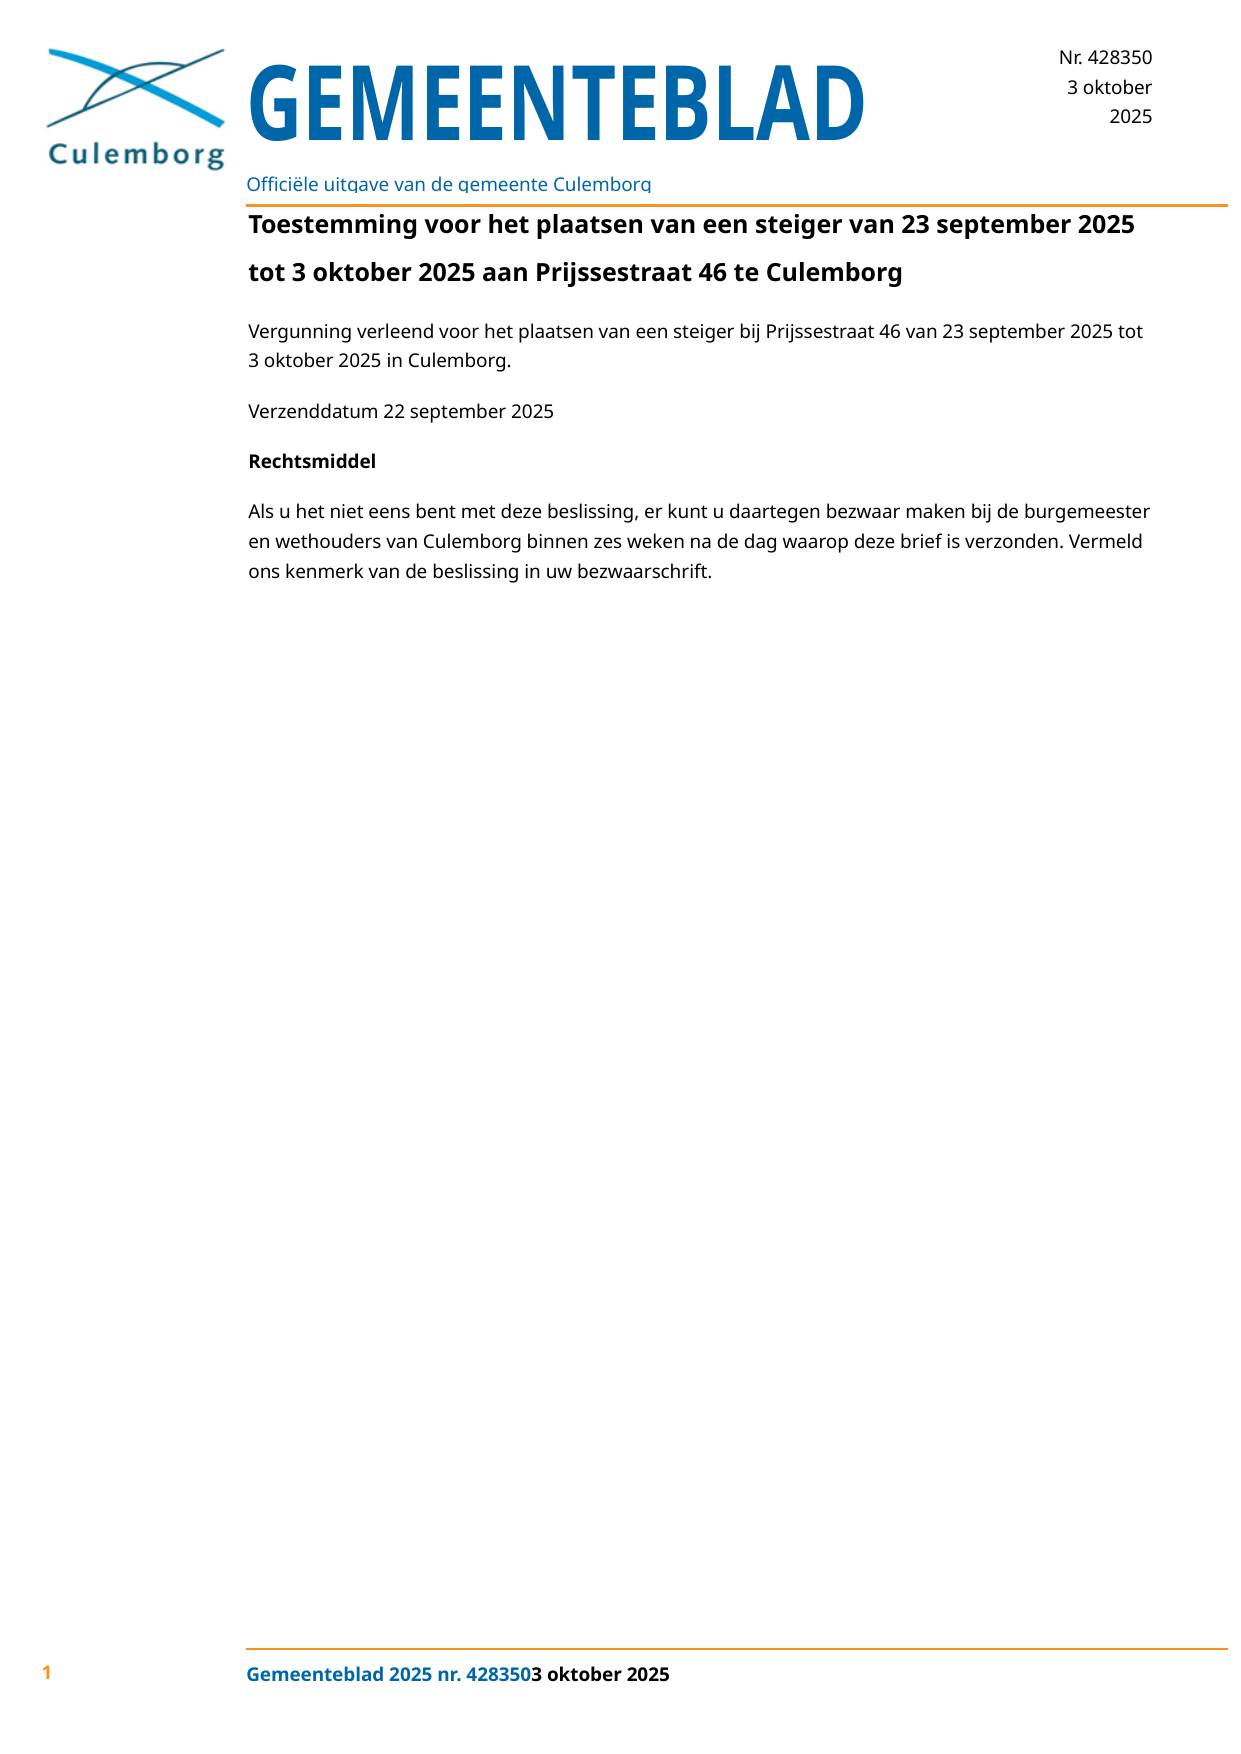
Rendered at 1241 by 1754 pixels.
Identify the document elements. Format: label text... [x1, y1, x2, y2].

text Toestemming voor het plaatsen van een steiger van 23 september 2025 tot 3 oktober 2025 aan Prijssestraat 46 te Culemborg [248, 207, 1152, 288]
text Rechtsmiddel [248, 448, 1152, 474]
text Als u het niet eens bent met deze beslissing, er kunt u daartegen bezwaar maken bij de burgemeester en wethouders van Culemborg binnen zes weken na de dag waarop deze brief is verzonden. Vermeld ons kenmerk van de beslissing in uw bezwaarschrift. [248, 499, 1152, 584]
picture [41, 47, 231, 172]
text Vergunning verleend voor het plaatsen van een steiger bij Prijssestraat 46 van 23 september 2025 tot 3 oktober 2025 in Culemborg. [248, 318, 1152, 373]
text Verzenddatum 22 september 2025 [248, 398, 1152, 424]
